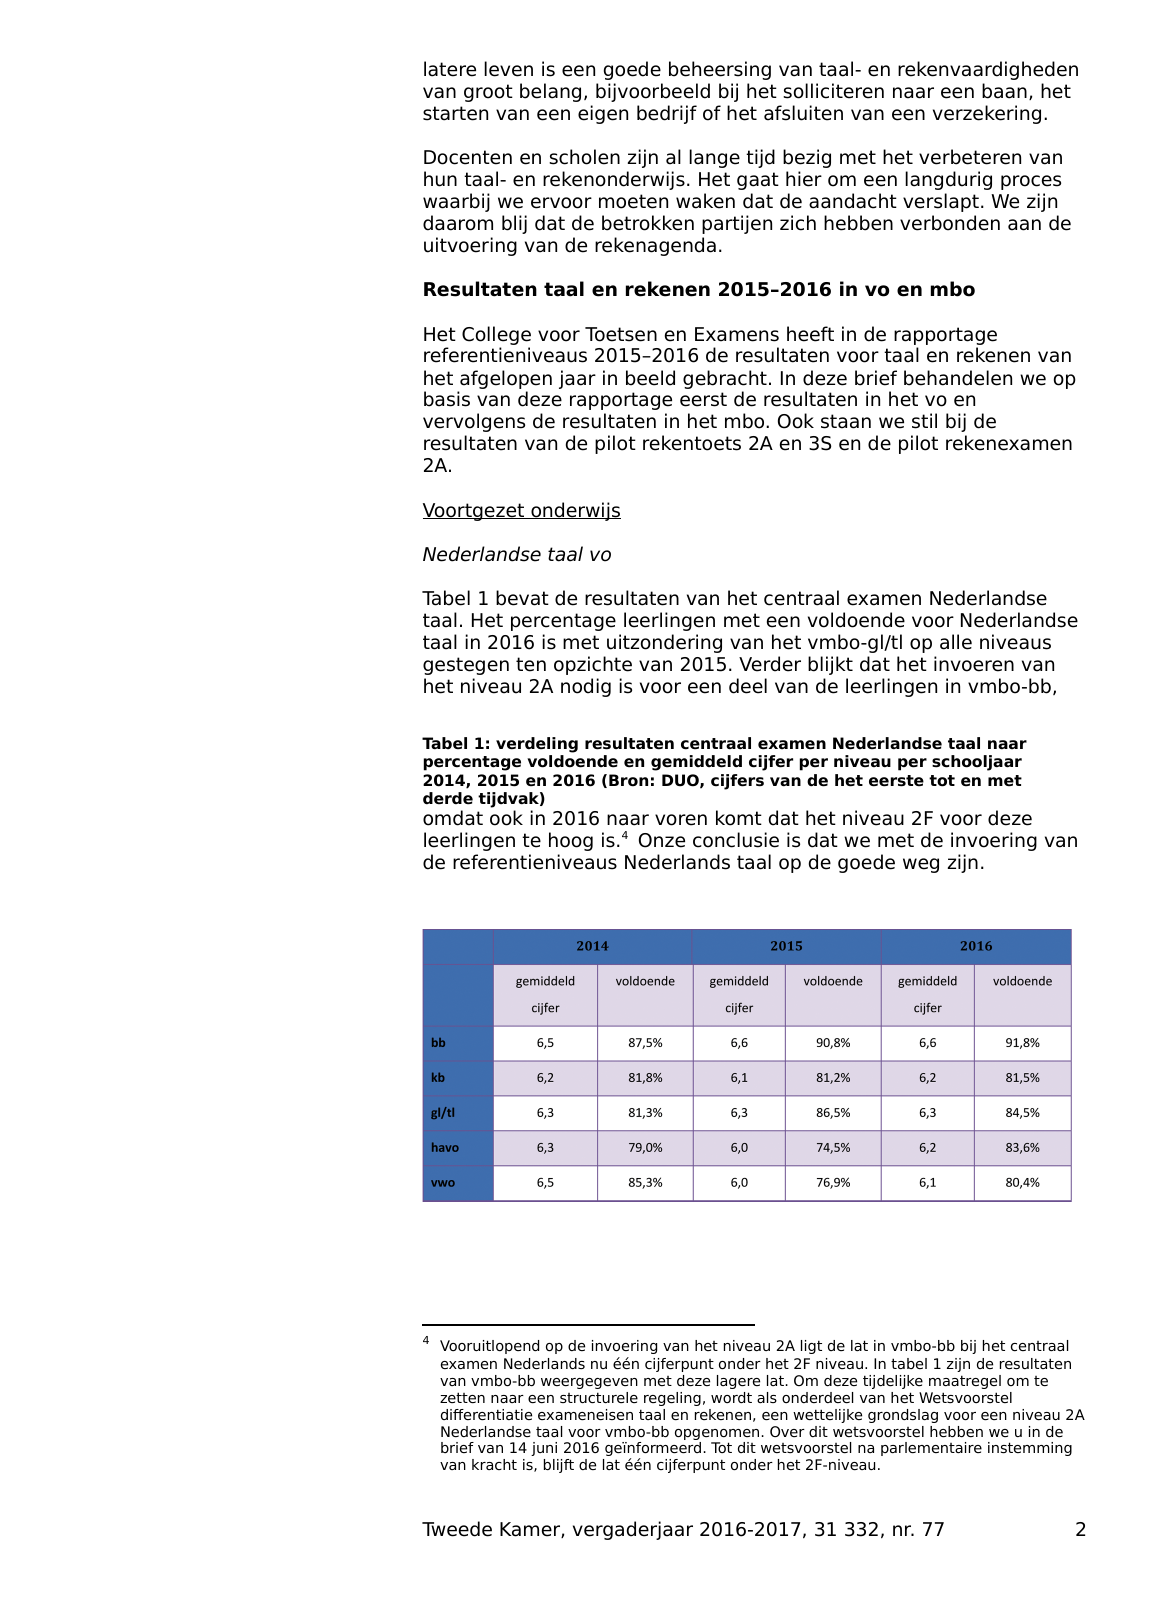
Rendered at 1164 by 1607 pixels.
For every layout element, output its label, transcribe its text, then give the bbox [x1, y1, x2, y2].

subtitle Voortgezet onderwijs [422, 499, 1087, 521]
subtitle Nederlandse taal vo [422, 544, 1087, 566]
text Docenten en scholen zijn al lange tijd bezig met het verbeteren van hun taal- en rekenonderwijs. Het gaat hier om een langdurig proces waarbij we ervoor moeten waken dat de aandacht verslapt. We zijn daarom blij dat de betrokken partijen zich hebben verbonden aan de uitvoering van de rekenagenda. [422, 147, 1087, 257]
text Het College voor Toetsen en Examens heeft in de rapportage referentieniveaus 2015–2016 de resultaten voor taal en rekenen van het afgelopen jaar in beeld gebracht. In deze brief behandelen we op basis van deze rapportage eerst de resultaten in het vo en vervolgens de resultaten in het mbo. Ook staan we stil bij de resultaten van de pilot rekentoets 2A en 3S en de pilot rekenexamen 2A. [422, 323, 1087, 477]
text Tabel 1 bevat de resultaten van het centraal examen Nederlandse taal. Het percentage leerlingen met een voldoende voor Nederlandse taal in 2016 is met uitzondering van het vmbo-gl/tl op alle niveaus gestegen ten opzichte van 2015. Verder blijkt dat het invoeren van het niveau 2A nodig is voor een deel van de leerlingen in vmbo-bb, omdat ook in 2016 naar voren komt dat het niveau 2F voor deze leerlingen te hoog is. Onze conclusie is dat we met de invoering van de referentieniveaus Nederlands taal op de goede weg zijn. [422, 588, 1087, 874]
text Tabel 1: verdeling resultaten centraal examen Nederlandse taal naar percentage voldoende en gemiddeld cijfer per niveau per schooljaar 2014, 2015 en 2016 (Bron: DUO, cijfers van de het eerste tot en met derde tijdvak) [422, 735, 1072, 808]
text latere leven is een goede beheersing van taal- en rekenvaardigheden van groot belang, bijvoorbeeld bij het solliciteren naar een baan, het starten van een eigen bedrijf of het afsluiten van een verzekering. [422, 59, 1087, 125]
picture [422, 929, 1072, 1202]
subtitle Resultaten taal en rekenen 2015–2016 in vo en mbo [422, 279, 1087, 301]
text Vooruitlopend op de invoering van het niveau 2A ligt de lat in vmbo-bb bij het centraal examen Nederlands nu één cijferpunt onder het 2F niveau. In tabel 1 zijn de resultaten van vmbo-bb weergegeven met deze lagere lat. Om deze tijdelijke maatregel om te zetten naar een structurele regeling, wordt als onderdeel van het Wetsvoorstel differentiatie exameneisen taal en rekenen, een wettelijke grondslag voor een niveau 2A Nederlandse taal voor vmbo-bb opgenomen. Over dit wetsvoorstel hebben we u in de brief van 14 juni 2016 geïnformeerd. Tot dit wetsvoorstel na parlementaire instemming van kracht is, blijft de lat één cijferpunt onder het 2F-niveau. [422, 1334, 1087, 1474]
